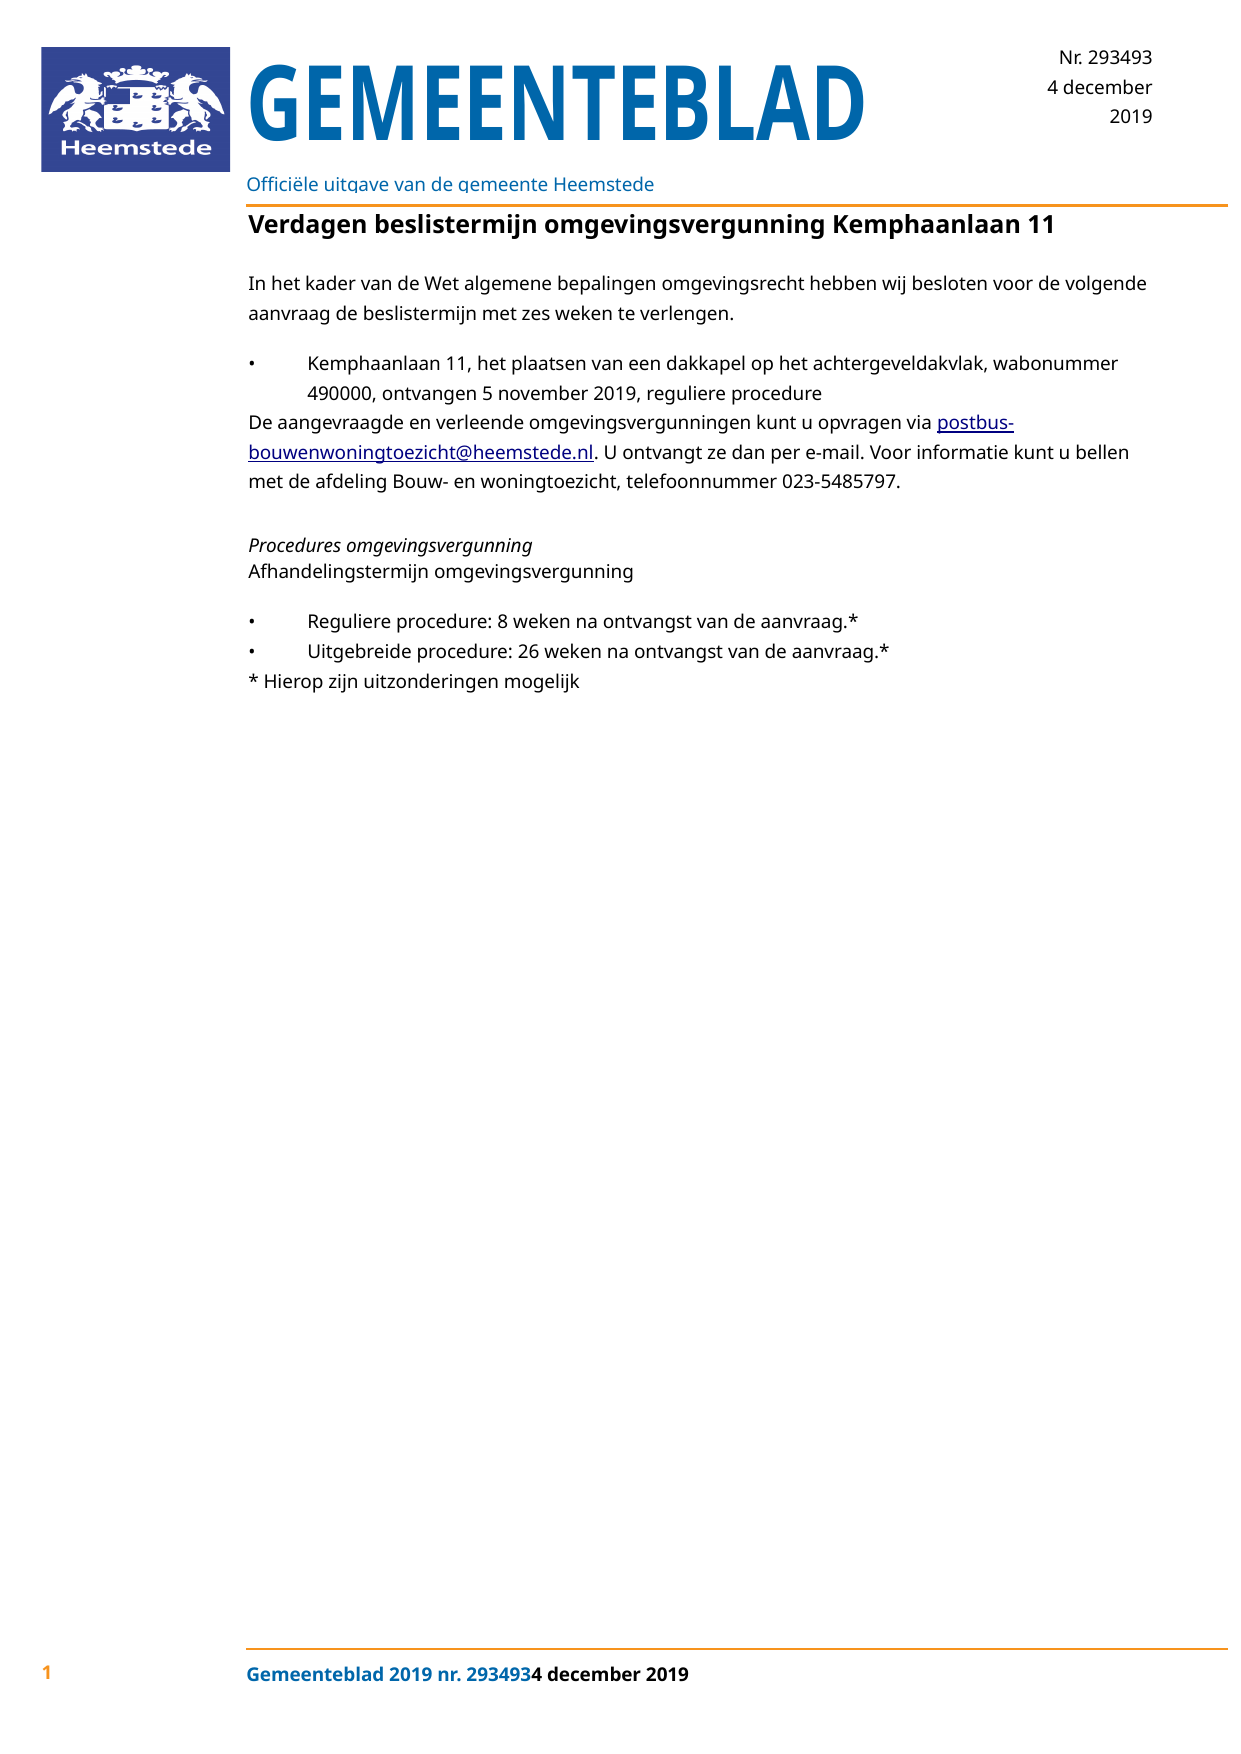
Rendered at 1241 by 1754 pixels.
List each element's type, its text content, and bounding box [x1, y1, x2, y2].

list Kemphaanlaan 11, het plaatsen van een dakkapel op het achtergeveldakvlak, wabonummer 490000, ontvangen 5 november 2019, reguliere procedure [248, 350, 1152, 406]
text Verdagen beslistermijn omgevingsvergunning Kemphaanlaan 11 [248, 207, 1152, 241]
list Reguliere procedure: 8 weken na ontvangst van de aanvraag.* [248, 609, 1152, 634]
text Procedures omgevingsvergunning [248, 533, 1152, 558]
list Uitgebreide procedure: 26 weken na ontvangst van de aanvraag.* [248, 638, 1152, 664]
text In het kader van de Wet algemene bepalingen omgevingsrecht hebben wij besloten voor de volgende aanvraag de beslistermijn met zes weken te verlengen. [248, 270, 1152, 326]
text De aangevraagde en verleende omgevingsvergunningen kunt u opvragen via postbus-bouwenwoningtoezicht@heemstede.nl. U ontvangt ze dan per e-mail. Voor informatie kunt u bellen met de afdeling Bouw- en woningtoezicht, telefoonnummer 023-5485797. [248, 409, 1152, 494]
text Afhandelingstermijn omgevingsvergunning [248, 558, 1152, 584]
text * Hierop zijn uitzonderingen mogelijk [248, 668, 1152, 694]
picture [41, 47, 231, 172]
